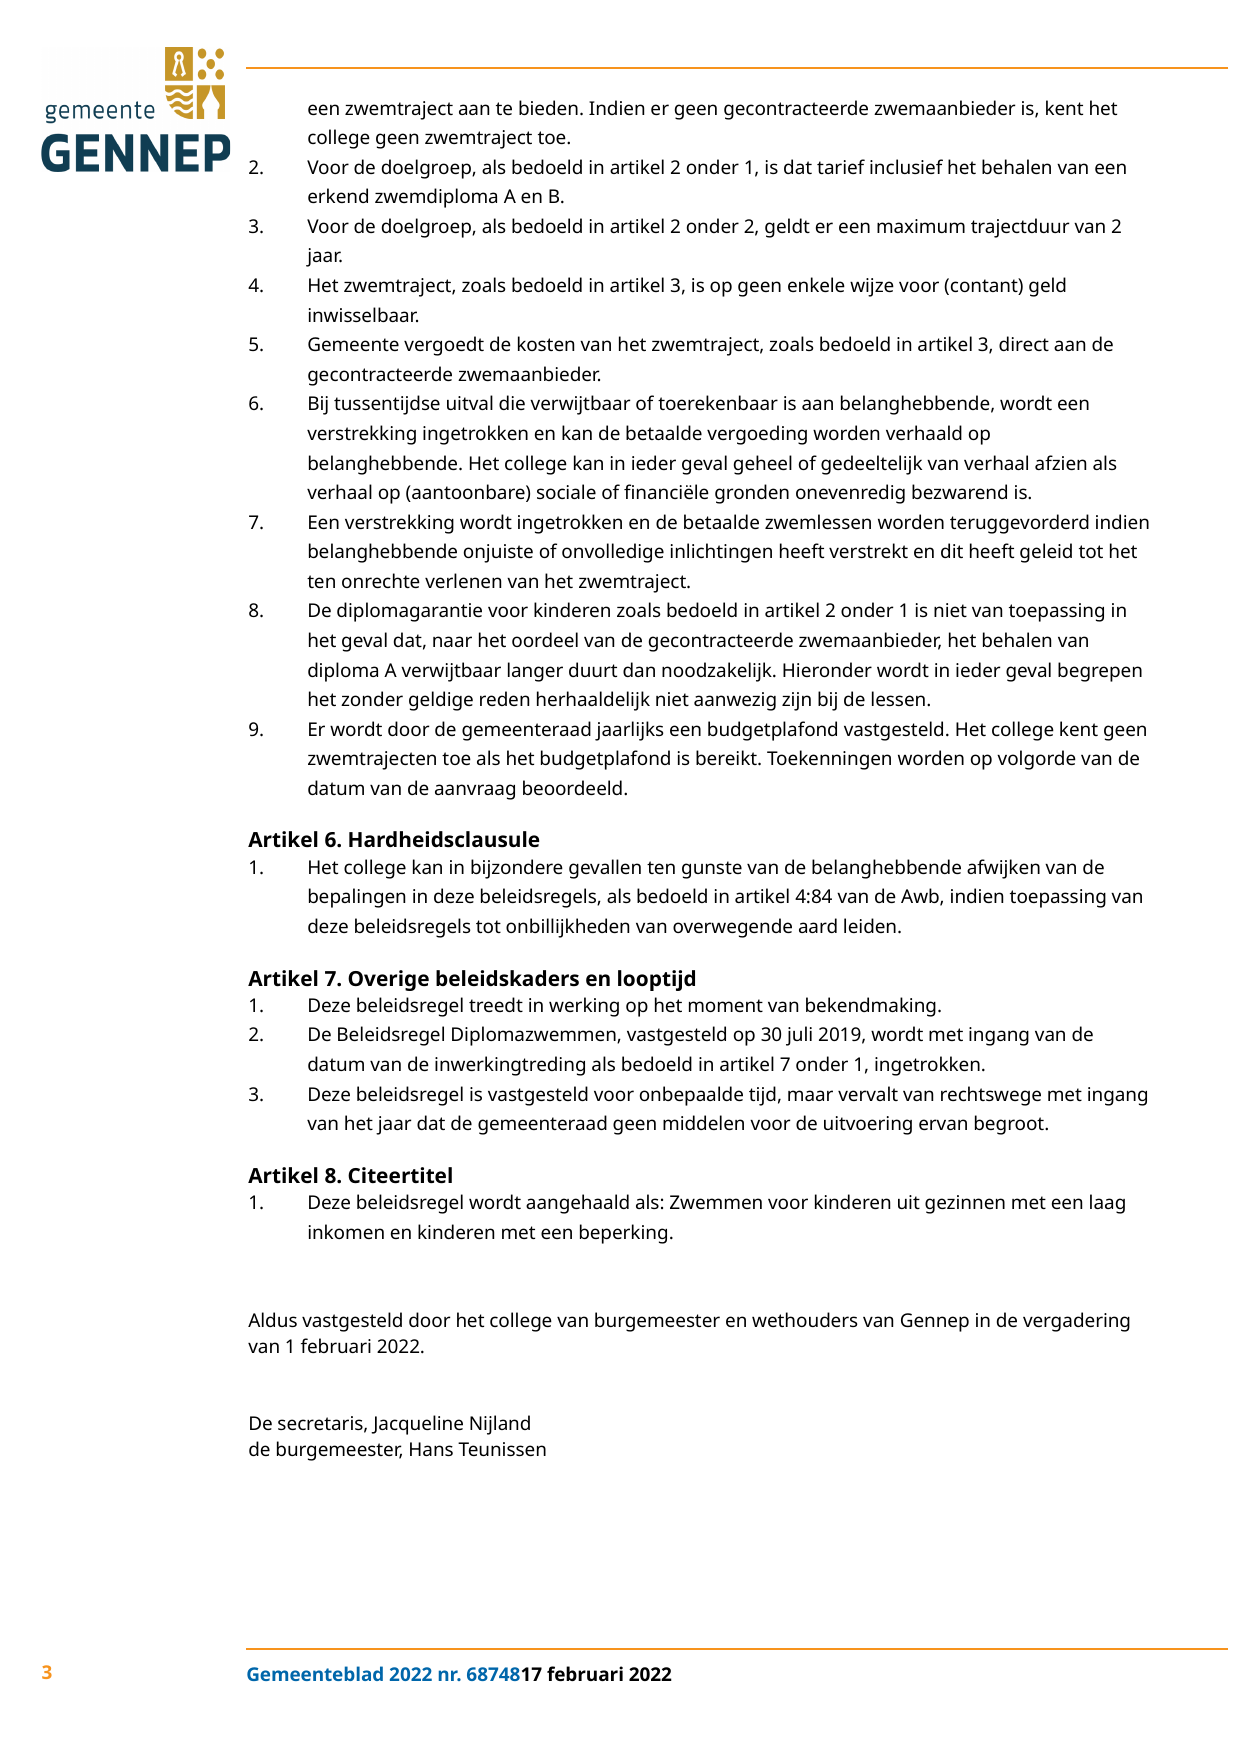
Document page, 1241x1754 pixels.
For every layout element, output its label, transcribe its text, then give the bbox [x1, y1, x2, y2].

list Er wordt door de gemeenteraad jaarlijks een budgetplafond vastgesteld. Het college kent geen zwemtrajecten toe als het budgetplafond is bereikt. Toekenningen worden op volgorde van de datum van de aanvraag beoordeeld. [248, 716, 1152, 801]
list Deze beleidsregel treedt in werking op het moment van bekendmaking. [248, 992, 1152, 1018]
picture [41, 47, 231, 172]
list Het zwemtraject, zoals bedoeld in artikel 3, is op geen enkele wijze voor (contant) geld inwisselbaar. [248, 272, 1152, 328]
list een zwemtraject aan te bieden. Indien er geen gecontracteerde zwemaanbieder is, kent het college geen zwemtraject toe. [248, 95, 1152, 150]
list Bij tussentijdse uitval die verwijtbaar of toerekenbaar is aan belanghebbende, wordt een verstrekking ingetrokken en kan de betaalde vergoeding worden verhaald op belanghebbende. Het college kan in ieder geval geheel of gedeeltelijk van verhaal afzien als verhaal op (aantoonbare) sociale of financiële gronden onevenredig bezwarend is. [248, 391, 1152, 505]
list Deze beleidsregel is vastgesteld voor onbepaalde tijd, maar vervalt van rechtswege met ingang van het jaar dat de gemeenteraad geen middelen voor de uitvoering ervan begroot. [248, 1081, 1152, 1136]
text de burgemeester, Hans Teunissen [248, 1436, 1152, 1462]
list De diplomagarantie voor kinderen zoals bedoeld in artikel 2 onder 1 is niet van toepassing in het geval dat, naar het oordeel van de gecontracteerde zwemaanbieder, het behalen van diploma A verwijtbaar langer duurt dan noodzakelijk. Hieronder wordt in ieder geval begrepen het zonder geldige reden herhaaldelijk niet aanwezig zijn bij de lessen. [248, 598, 1152, 712]
list Het college kan in bijzondere gevallen ten gunste van de belanghebbende afwijken van de bepalingen in deze beleidsregels, als bedoeld in artikel 4:84 van de Awb, indien toepassing van deze beleidsregels tot onbillijkheden van overwegende aard leiden. [248, 854, 1152, 939]
list Gemeente vergoedt de kosten van het zwemtraject, zoals bedoeld in artikel 3, direct aan de gecontracteerde zwemaanbieder. [248, 331, 1152, 387]
text Aldus vastgesteld door het college van burgemeester en wethouders van Gennep in de vergadering van 1 februari 2022. [248, 1308, 1152, 1359]
list Voor de doelgroep, als bedoeld in artikel 2 onder 1, is dat tarief inclusief het behalen van een erkend zwemdiploma A en B. [248, 154, 1152, 209]
list Voor de doelgroep, als bedoeld in artikel 2 onder 2, geldt er een maximum trajectduur van 2 jaar. [248, 213, 1152, 268]
text Artikel 7. Overige beleidskaders en looptijd [248, 964, 1152, 992]
list De Beleidsregel Diplomazwemmen, vastgesteld op 30 juli 2019, wordt met ingang van de datum van de inwerkingtreding als bedoeld in artikel 7 onder 1, ingetrokken. [248, 1022, 1152, 1077]
text De secretaris, Jacqueline Nijland [248, 1411, 1152, 1436]
list Een verstrekking wordt ingetrokken en de betaalde zwemlessen worden teruggevorderd indien belanghebbende onjuiste of onvolledige inlichtingen heeft verstrekt en dit heeft geleid tot het ten onrechte verlenen van het zwemtraject. [248, 509, 1152, 594]
text Artikel 8. Citeertitel [248, 1161, 1152, 1189]
text Artikel 6. Hardheidsclausule [248, 826, 1152, 854]
list Deze beleidsregel wordt aangehaald als: Zwemmen voor kinderen uit gezinnen met een laag inkomen en kinderen met een beperking. [248, 1189, 1152, 1244]
